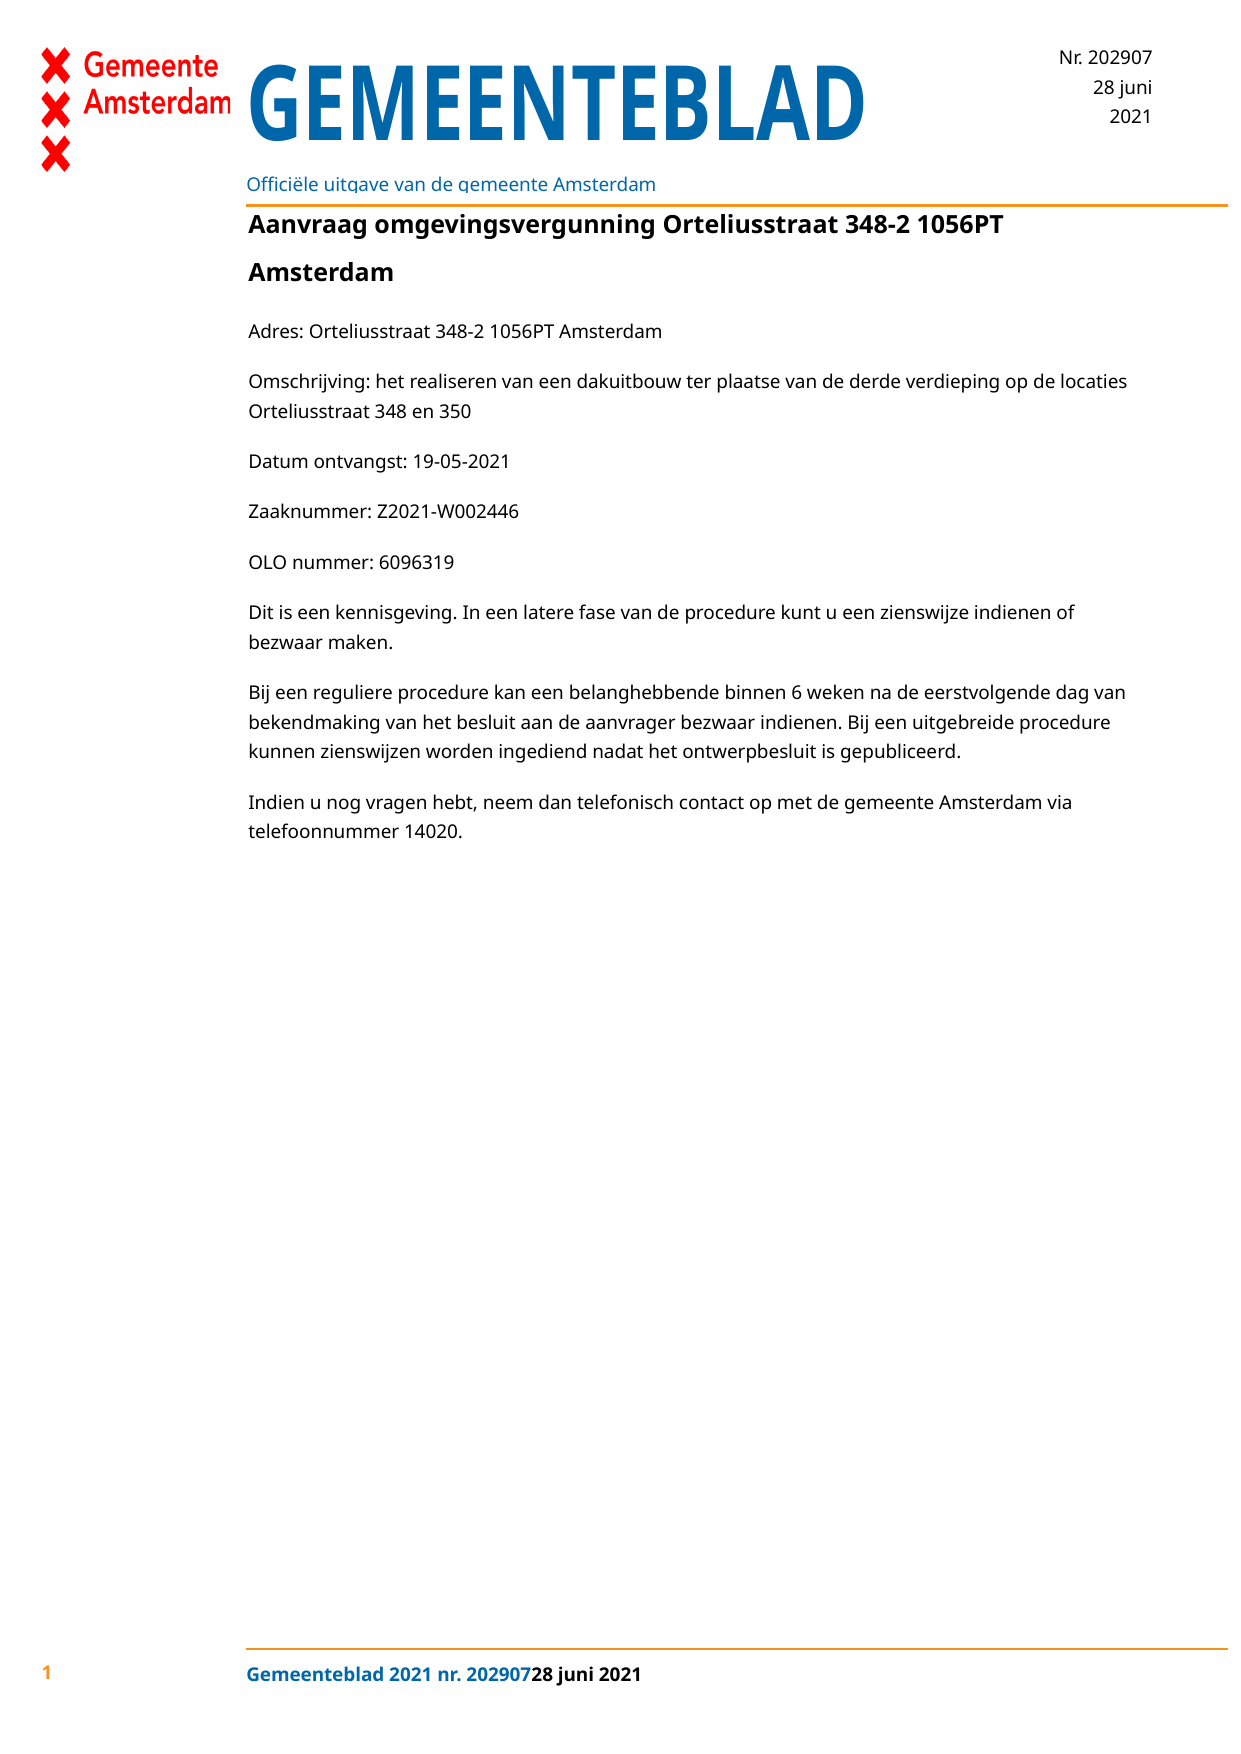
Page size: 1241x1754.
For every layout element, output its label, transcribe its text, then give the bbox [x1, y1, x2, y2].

text Omschrijving: het realiseren van een dakuitbouw ter plaatse van de derde verdieping op de locaties Orteliusstraat 348 en 350 [248, 368, 1152, 424]
text Aanvraag omgevingsvergunning Orteliusstraat 348-2 1056PT Amsterdam [248, 207, 1152, 288]
text Dit is een kennisgeving. In een latere fase van de procedure kunt u een zienswijze indienen of bezwaar maken. [248, 599, 1152, 655]
text Adres: Orteliusstraat 348-2 1056PT Amsterdam [248, 318, 1152, 344]
picture [41, 47, 231, 172]
text Zaaknummer: Z2021-W002446 [248, 499, 1152, 524]
text OLO nummer: 6096319 [248, 549, 1152, 575]
text Datum ontvangst: 19-05-2021 [248, 448, 1152, 474]
text Bij een reguliere procedure kan een belanghebbende binnen 6 weken na de eerstvolgende dag van bekendmaking van het besluit aan de aanvrager bezwaar indienen. Bij een uitgebreide procedure kunnen zienswijzen worden ingediend nadat het ontwerpbesluit is gepubliceerd. [248, 679, 1152, 764]
text Indien u nog vragen hebt, neem dan telefonisch contact op met de gemeente Amsterdam via telefoonnummer 14020. [248, 789, 1152, 844]
